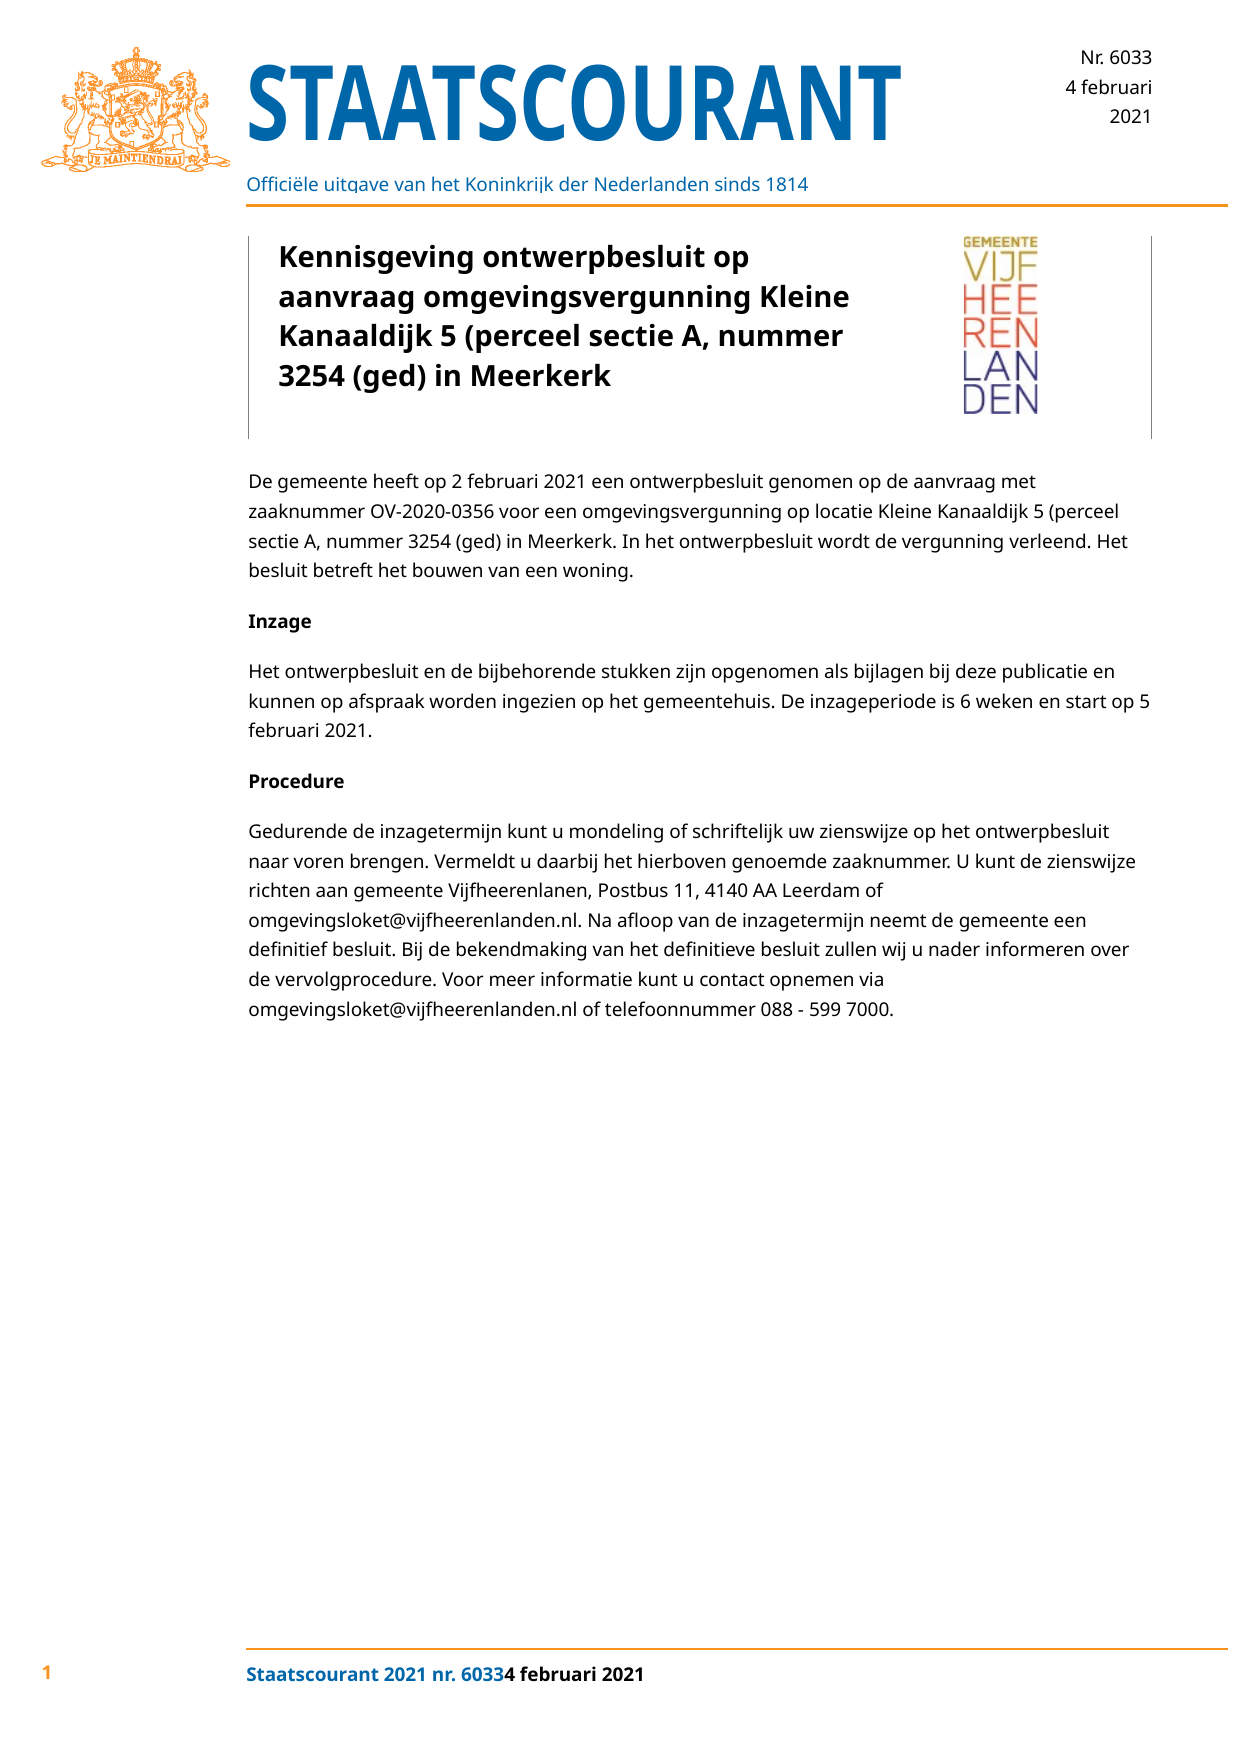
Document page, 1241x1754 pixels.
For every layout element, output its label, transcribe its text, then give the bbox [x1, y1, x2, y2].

table_header Kennisgeving ontwerpbesluit op aanvraag omgevingsvergunning Kleine Kanaaldijk 5 (perceel sectie A, nummer 3254 (ged) in Meerkerk [249, 236, 850, 439]
text Inzage [248, 608, 1152, 633]
picture [963, 236, 1038, 414]
picture [41, 47, 231, 172]
table_header [1038, 236, 1151, 413]
text Het ontwerpbesluit en de bijbehorende stukken zijn opgenomen als bijlagen bij deze publicatie en kunnen op afspraak worden ingezien op het gemeentehuis. De inzageperiode is 6 weken en start op 5 februari 2021. [248, 658, 1152, 743]
text Procedure [248, 768, 1152, 793]
table_header [850, 236, 963, 413]
text Gedurende de inzagetermijn kunt u mondeling of schriftelijk uw zienswijze op het ontwerpbesluit naar voren brengen. Vermeldt u daarbij het hierboven genoemde zaaknummer. U kunt de zienswijze richten aan gemeente Vijfheerenlanen, Postbus 11, 4140 AA Leerdam of omgevingsloket@vijfheerenlanden.nl. Na afloop van de inzagetermijn neemt de gemeente een definitief besluit. Bij de bekendmaking van het definitieve besluit zullen wij u nader informeren over de vervolgprocedure. Voor meer informatie kunt u contact opnemen via omgevingsloket@vijfheerenlanden.nl of telefoonnummer 088 - 599 7000. [248, 818, 1152, 1021]
text De gemeente heeft op 2 februari 2021 een ontwerpbesluit genomen op de aanvraag met zaaknummer OV-2020-0356 voor een omgevingsvergunning op locatie Kleine Kanaaldijk 5 (perceel sectie A, nummer 3254 (ged) in Meerkerk. In het ontwerpbesluit wordt de vergunning verleend. Het besluit betreft het bouwen van een woning. [248, 469, 1152, 583]
table_header [850, 414, 1151, 439]
